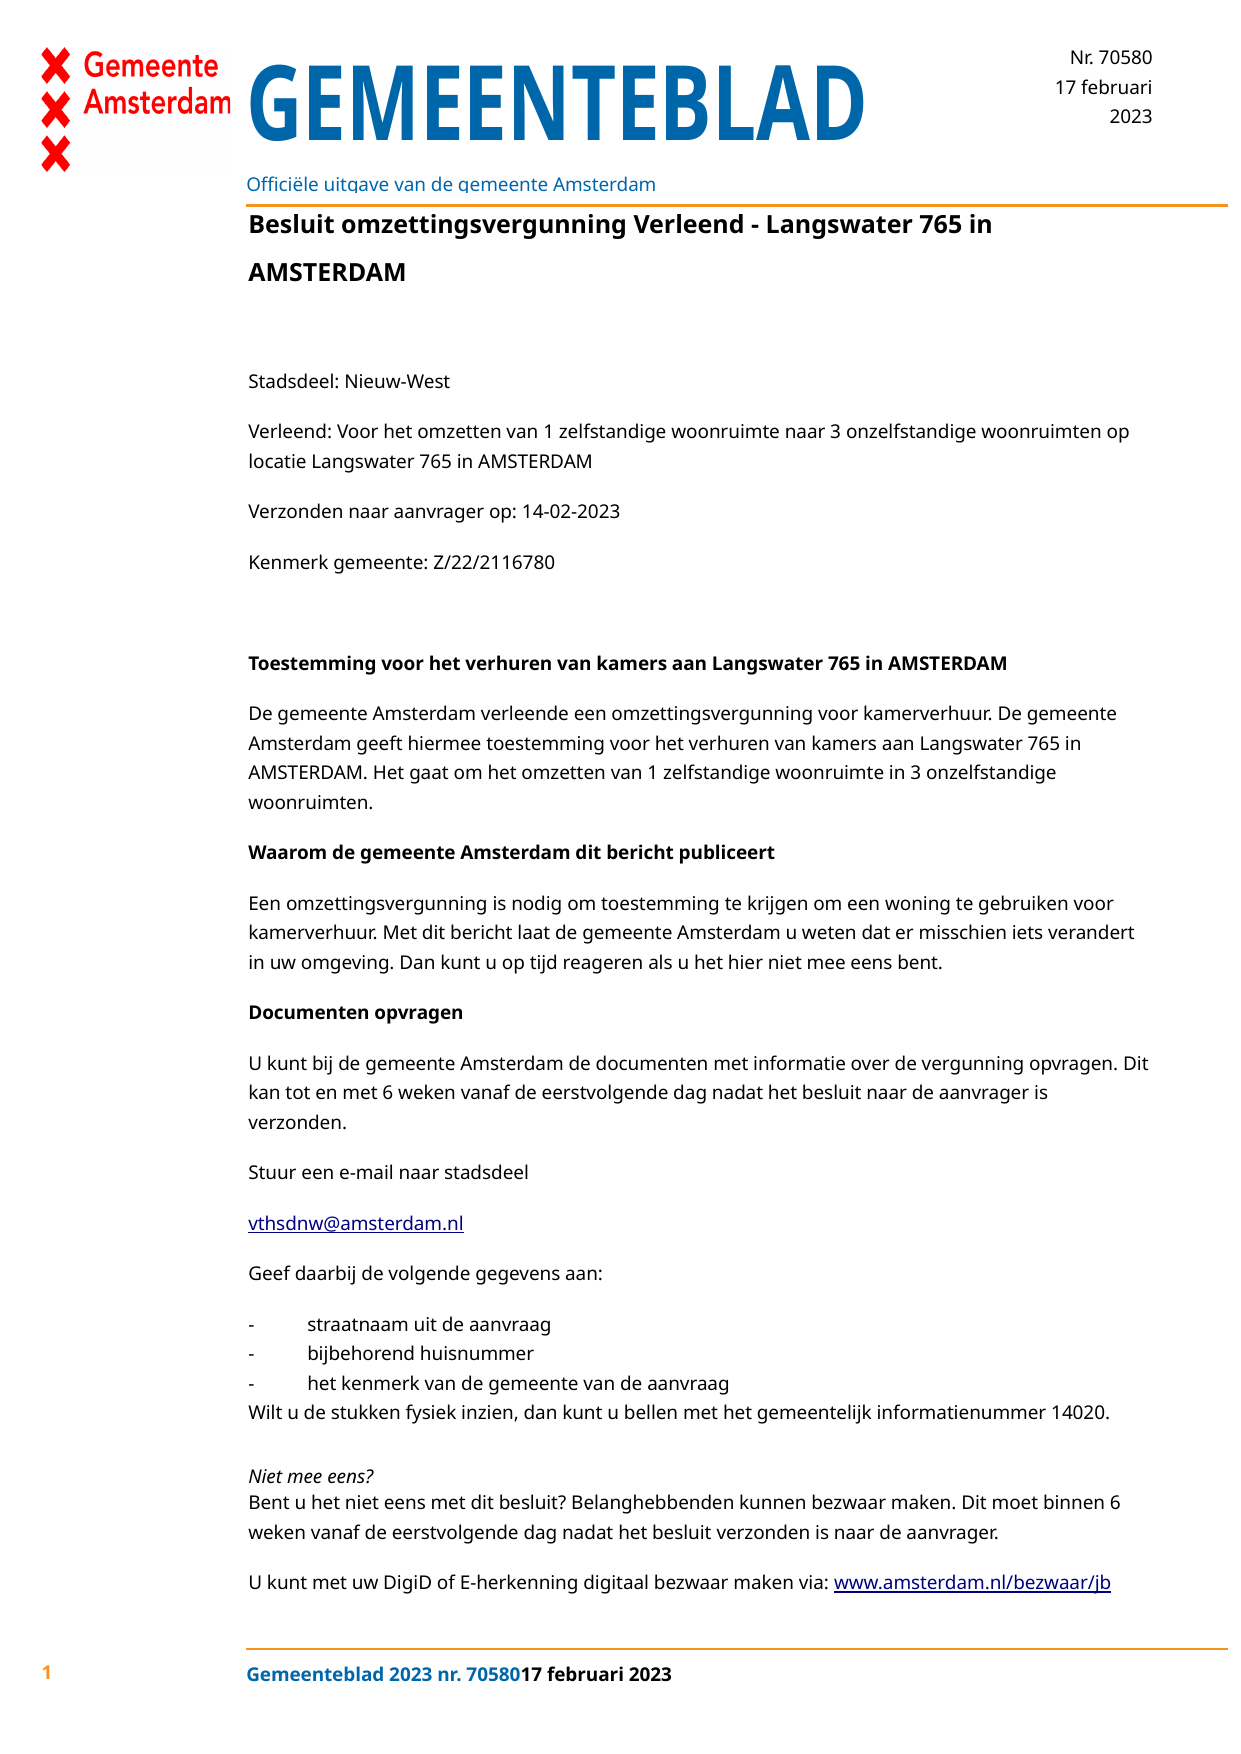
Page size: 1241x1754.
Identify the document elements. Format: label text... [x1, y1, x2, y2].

text Verleend: Voor het omzetten van 1 zelfstandige woonruimte naar 3 onzelfstandige woonruimten op locatie Langswater 765 in AMSTERDAM [248, 419, 1152, 474]
text Kenmerk gemeente: Z/22/2116780 [248, 549, 1152, 575]
text Wilt u de stukken fysiek inzien, dan kunt u bellen met het gemeentelijk informatienummer 14020. [248, 1399, 1152, 1425]
text Waarom de gemeente Amsterdam dit bericht publiceert [248, 839, 1152, 865]
text Besluit omzettingsvergunning Verleend - Langswater 765 in AMSTERDAM [248, 207, 1152, 288]
text vthsdnw@amsterdam.nl [248, 1210, 1152, 1236]
text Verzonden naar aanvrager op: 14-02-2023 [248, 499, 1152, 524]
text U kunt bij de gemeente Amsterdam de documenten met informatie over de vergunning opvragen. Dit kan tot en met 6 weken vanaf de eerstvolgende dag nadat het besluit naar de aanvrager is verzonden. [248, 1050, 1152, 1135]
list het kenmerk van de gemeente van de aanvraag [248, 1370, 1152, 1396]
text Een omzettingsvergunning is nodig om toestemming te krijgen om een woning te gebruiken voor kamerverhuur. Met dit bericht laat de gemeente Amsterdam u weten dat er misschien iets verandert in uw omgeving. Dan kunt u op tijd reageren als u het hier niet mee eens bent. [248, 890, 1152, 975]
list straatnaam uit de aanvraag [248, 1311, 1152, 1337]
list bijbehorend huisnummer [248, 1340, 1152, 1366]
text U kunt met uw DigiD of E-herkenning digitaal bezwaar maken via: www.amsterdam.nl/bezwaar/jb [248, 1569, 1152, 1595]
text De gemeente Amsterdam verleende een omzettingsvergunning voor kamerverhuur. De gemeente Amsterdam geeft hiermee toestemming voor het verhuren van kamers aan Langswater 765 in AMSTERDAM. Het gaat om het omzetten van 1 zelfstandige woonruimte in 3 onzelfstandige woonruimten. [248, 700, 1152, 815]
text Stuur een e-mail naar stadsdeel [248, 1159, 1152, 1185]
text Toestemming voor het verhuren van kamers aan Langswater 765 in AMSTERDAM [248, 650, 1152, 676]
text Stadsdeel: Nieuw-West [248, 368, 1152, 394]
text Geef daarbij de volgende gegevens aan: [248, 1260, 1152, 1286]
picture [41, 47, 231, 172]
text Niet mee eens? [248, 1463, 1152, 1489]
text Documenten opvragen [248, 999, 1152, 1025]
text Bent u het niet eens met dit besluit? Belanghebbenden kunnen bezwaar maken. Dit moet binnen 6 weken vanaf de eerstvolgende dag nadat het besluit verzonden is naar de aanvrager. [248, 1489, 1152, 1544]
